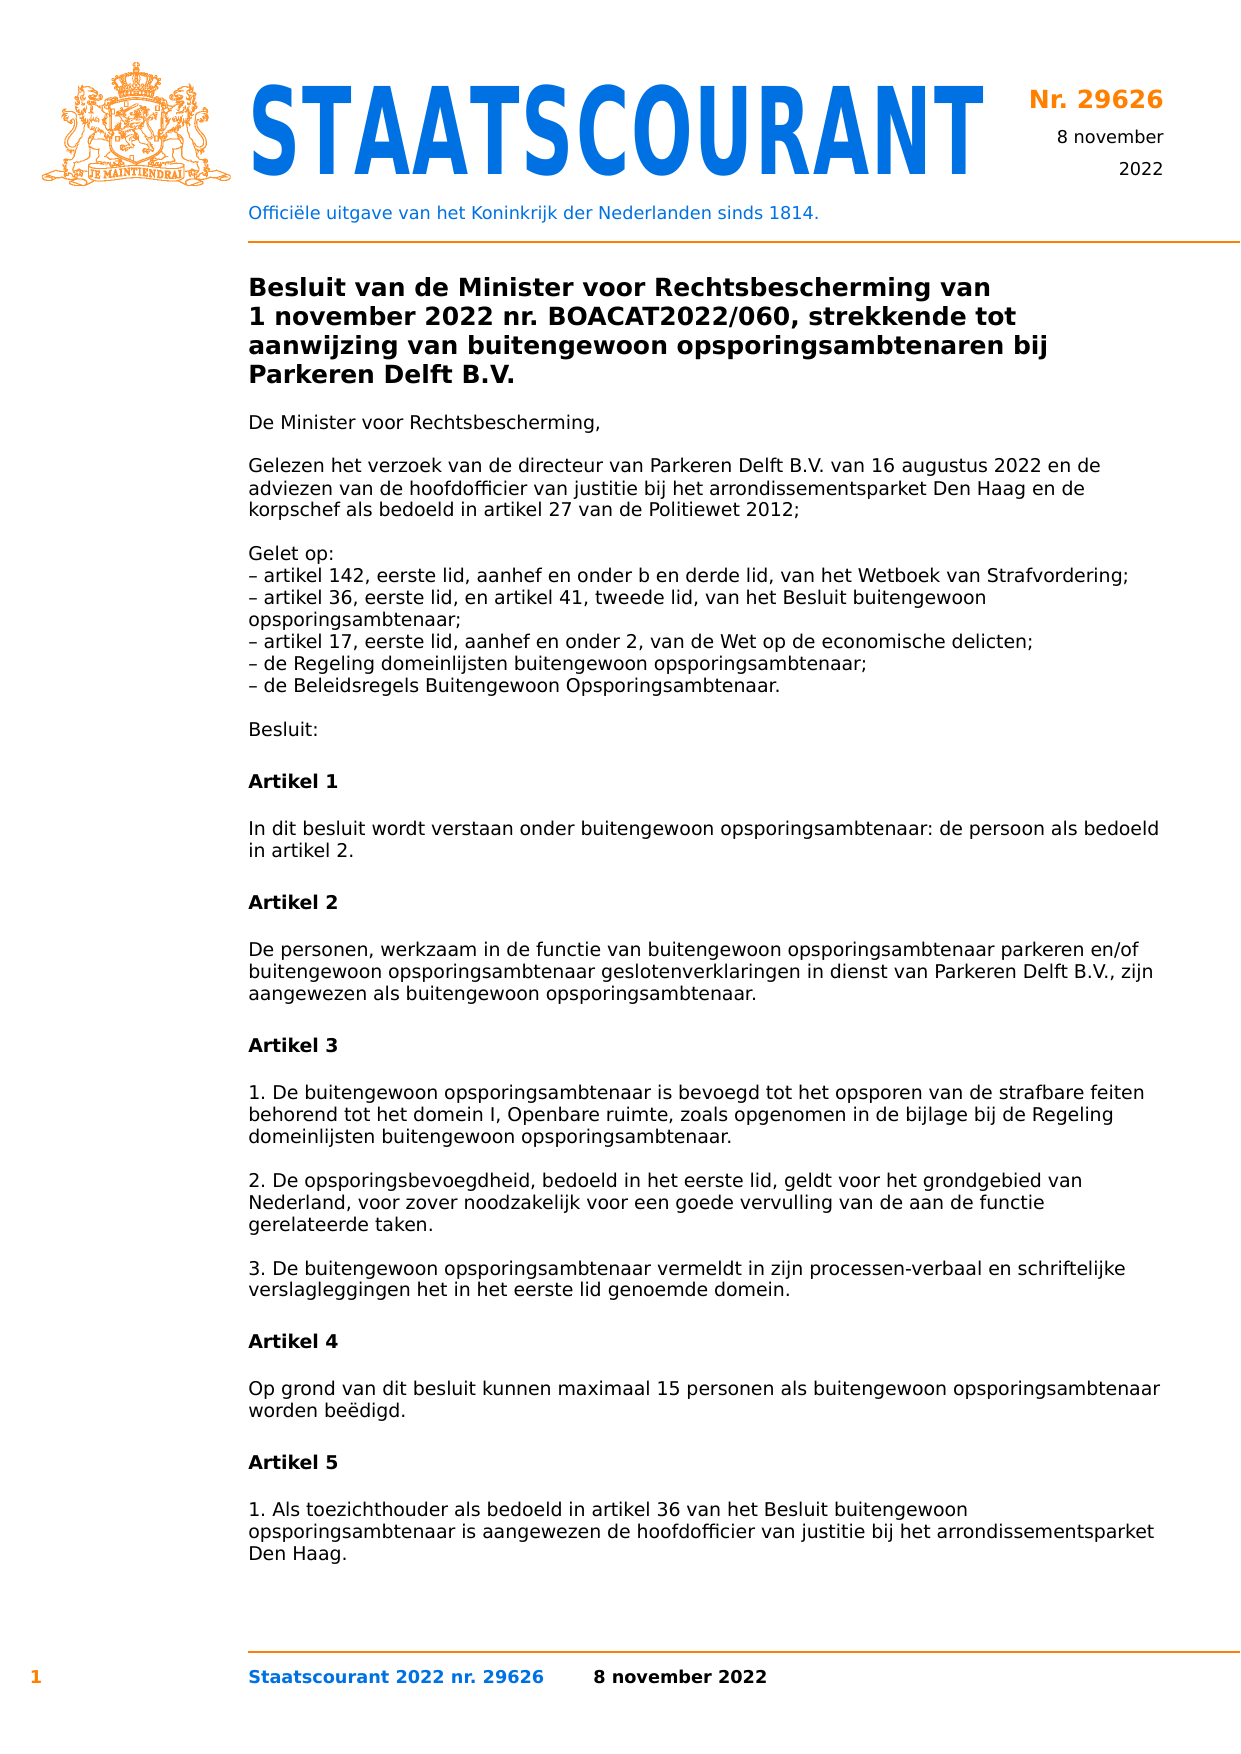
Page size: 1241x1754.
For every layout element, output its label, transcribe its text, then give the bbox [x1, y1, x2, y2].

subtitle Artikel 2 [248, 892, 1163, 914]
table_cell Officiële uitgave van het Koninkrijk der Nederlanden sinds 1814. [248, 203, 1240, 241]
picture [41, 62, 231, 186]
text De Minister voor Rechtsbescherming, [248, 412, 1163, 433]
subtitle Artikel 1 [248, 771, 1163, 793]
table_header Nr. 29626 [998, 62, 1240, 121]
subtitle Besluit van de Minister voor Rechtsbescherming van 1 november 2022 nr. BOACAT2022/060, strekkende tot aanwijzing van buitengewoon opsporingsambtenaren bij Parkeren Delft B.V. [248, 273, 1163, 390]
text 1. Als toezichthouder als bedoeld in artikel 36 van het Besluit buitengewoon opsporingsambtenaar is aangewezen de hoofdofficier van justitie bij het arrondissementsparket Den Haag. [248, 1499, 1163, 1565]
text – de Regeling domeinlijsten buitengewoon opsporingsambtenaar; [248, 653, 1163, 675]
text In dit besluit wordt verstaan onder buitengewoon opsporingsambtenaar: de persoon als bedoeld in artikel 2. [248, 818, 1163, 862]
text Op grond van dit besluit kunnen maximaal 15 personen als buitengewoon opsporingsambtenaar worden beëdigd. [248, 1378, 1163, 1422]
text – artikel 142, eerste lid, aanhef en onder b en derde lid, van het Wetboek van Strafvordering; [248, 565, 1163, 587]
text – artikel 36, eerste lid, en artikel 41, tweede lid, van het Besluit buitengewoon opsporingsambtenaar; [248, 587, 1163, 631]
table_header STAATSCOURANT [248, 62, 998, 203]
text Gelet op: [248, 543, 1163, 565]
text – artikel 17, eerste lid, aanhef en onder 2, van de Wet op de economische delicten; [248, 631, 1163, 653]
table_cell 8 november [998, 121, 1240, 153]
text Gelezen het verzoek van de directeur van Parkeren Delft B.V. van 16 augustus 2022 en de adviezen van de hoofdofficier van justitie bij het arrondissementsparket Den Haag en de korpschef als bedoeld in artikel 27 van de Politiewet 2012; [248, 455, 1163, 521]
subtitle Artikel 5 [248, 1452, 1163, 1474]
text 2. De opsporingsbevoegdheid, bedoeld in het eerste lid, geldt voor het grondgebied van Nederland, voor zover noodzakelijk voor een goede vervulling van de aan de functie gerelateerde taken. [248, 1169, 1163, 1236]
text – de Beleidsregels Buitengewoon Opsporingsambtenaar. [248, 675, 1163, 697]
text De personen, werkzaam in de functie van buitengewoon opsporingsambtenaar parkeren en/of buitengewoon opsporingsambtenaar geslotenverklaringen in dienst van Parkeren Delft B.V., zijn aangewezen als buitengewoon opsporingsambtenaar. [248, 939, 1163, 1005]
text 3. De buitengewoon opsporingsambtenaar vermeldt in zijn processen-verbaal en schriftelijke verslagleggingen het in het eerste lid genoemde domein. [248, 1257, 1163, 1301]
table_cell 2022 [998, 153, 1240, 203]
subtitle Artikel 3 [248, 1035, 1163, 1057]
text Besluit: [248, 719, 1163, 741]
table_header [25, 62, 248, 241]
text 1. De buitengewoon opsporingsambtenaar is bevoegd tot het opsporen van de strafbare feiten behorend tot het domein I, Openbare ruimte, zoals opgenomen in de bijlage bij de Regeling domeinlijsten buitengewoon opsporingsambtenaar. [248, 1082, 1163, 1148]
subtitle Artikel 4 [248, 1331, 1163, 1353]
